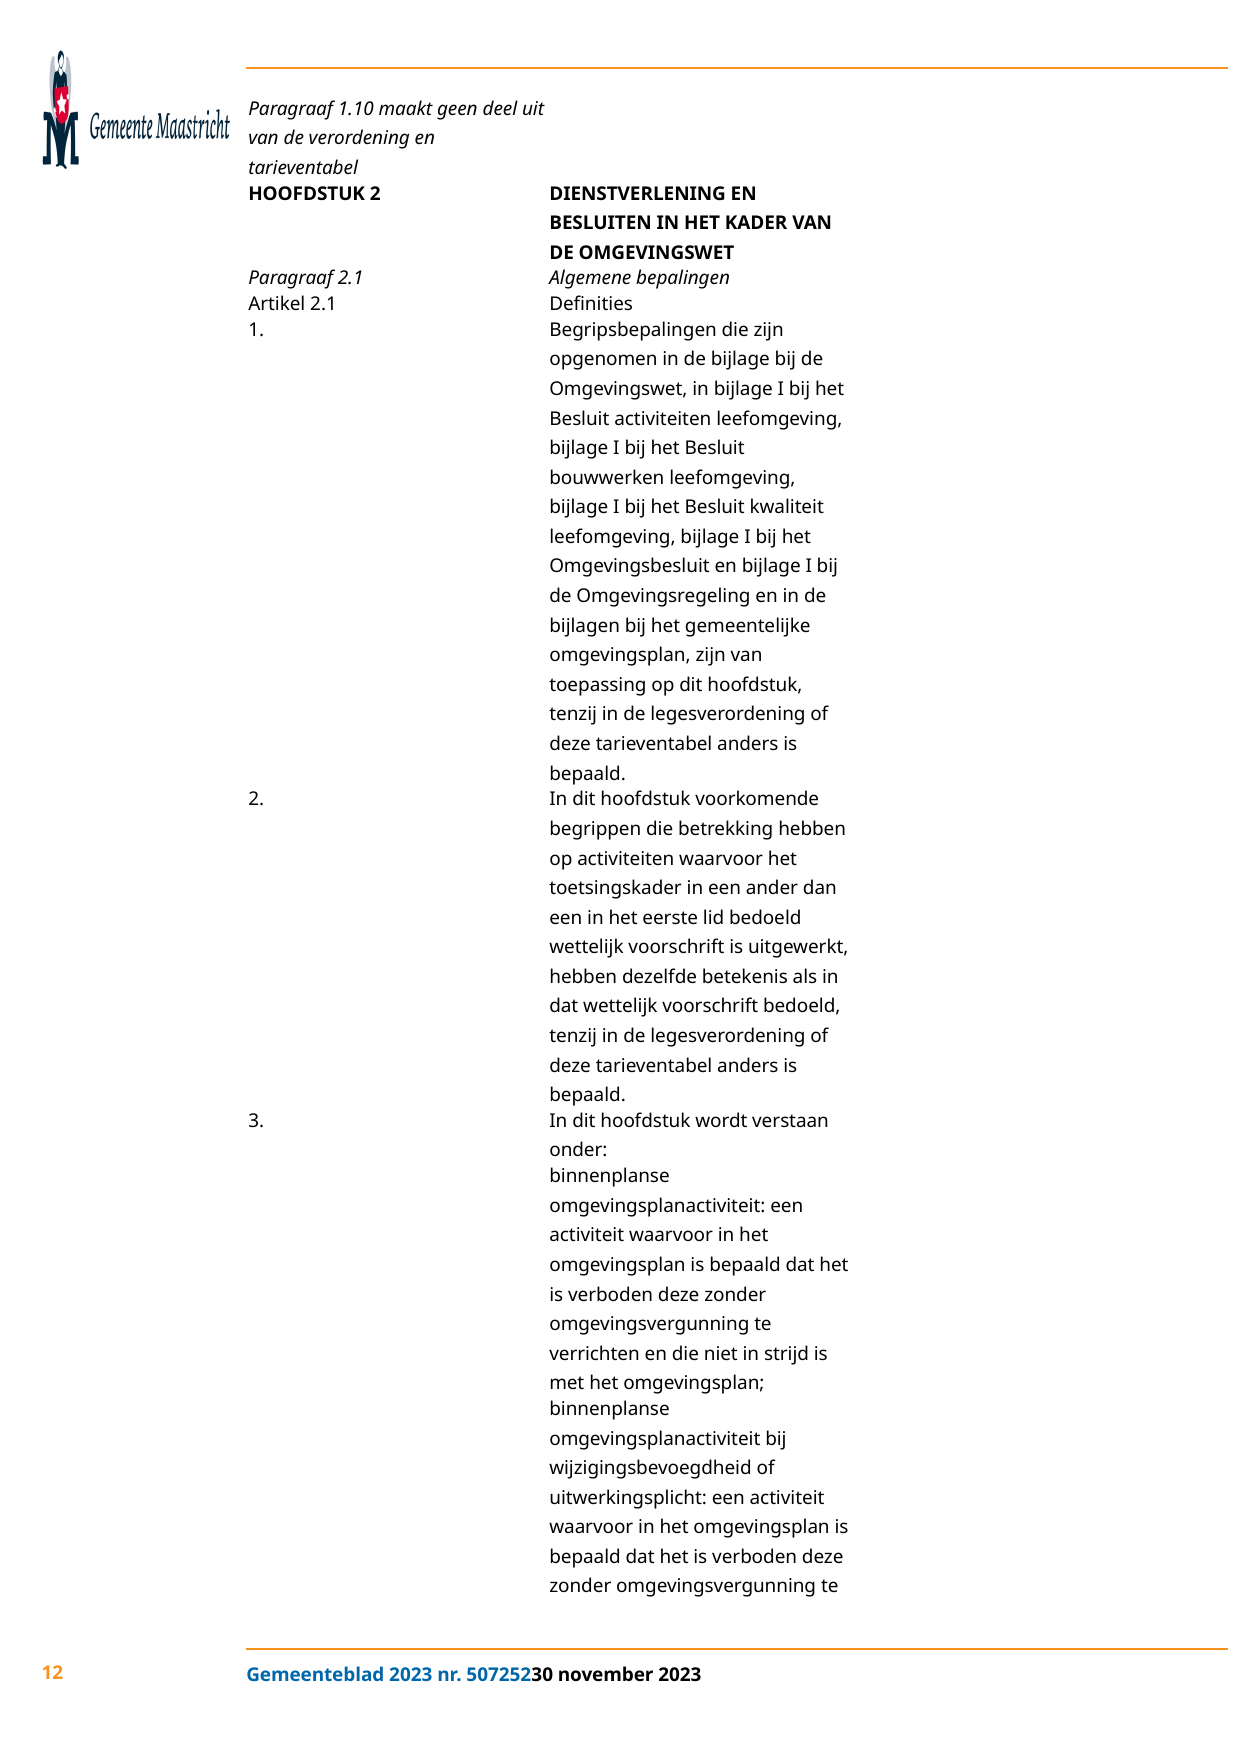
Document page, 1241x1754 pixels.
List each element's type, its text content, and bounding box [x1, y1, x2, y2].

table_cell [248, 1395, 549, 1598]
table_cell HOOFDSTUK 2 [248, 180, 549, 264]
table_cell binnenplanse omgevingsplanactiviteit bij wijzigingsbevoegdheid of uitwerkingsplicht: een activiteit waarvoor in het omgevingsplan is bepaald dat het is verboden deze zonder omgevingsvergunning te [549, 1395, 850, 1598]
table_cell 1. [248, 316, 549, 786]
table_cell [850, 1107, 1152, 1162]
table_cell [850, 1395, 1152, 1598]
table_cell 3. [248, 1107, 549, 1162]
table_cell [850, 180, 1152, 264]
table_cell 2. [248, 786, 549, 1107]
table_cell [850, 290, 1152, 316]
picture [41, 47, 231, 172]
table_cell Begripsbepalingen die zijn opgenomen in de bijlage bij de Omgevingswet, in bijlage I bij het Besluit activiteiten leefomgeving, bijlage I bij het Besluit bouwwerken leefomgeving, bijlage I bij het Besluit kwaliteit leefomgeving, bijlage I bij het Omgevingsbesluit en bijlage I bij de Omgevingsregeling en in de bijlagen bij het gemeentelijke omgevingsplan, zijn van toepassing op dit hoofdstuk, tenzij in de legesverordening of deze tarieventabel anders is bepaald. [549, 316, 850, 786]
table_cell Paragraaf 2.1 [248, 265, 549, 290]
table_cell In dit hoofdstuk voorkomende begrippen die betrekking hebben op activiteiten waarvoor het toetsingskader in een ander dan een in het eerste lid bedoeld wettelijk voorschrift is uitgewerkt, hebben dezelfde betekenis als in dat wettelijk voorschrift bedoeld, tenzij in de legesverordening of deze tarieventabel anders is bepaald. [549, 786, 850, 1107]
table_cell Artikel 2.1 [248, 290, 549, 316]
table_cell Paragraaf 1.10 maakt geen deel uit van de verordening en tarieventabel [248, 95, 549, 180]
table_cell In dit hoofdstuk wordt verstaan onder: [549, 1107, 850, 1162]
table_cell [850, 265, 1152, 290]
table_cell DIENSTVERLENING EN BESLUITEN IN HET KADER VAN DE OMGEVINGSWET [549, 180, 850, 264]
table_cell [850, 316, 1152, 786]
table_cell [850, 95, 1152, 180]
table_cell [549, 95, 850, 180]
table_cell [248, 1163, 549, 1395]
table_cell binnenplanse omgevingsplanactiviteit: een activiteit waarvoor in het omgevingsplan is bepaald dat het is verboden deze zonder omgevingsvergunning te verrichten en die niet in strijd is met het omgevingsplan; [549, 1163, 850, 1395]
table_cell Algemene bepalingen [549, 265, 850, 290]
table_cell Definities [549, 290, 850, 316]
table_cell [850, 786, 1152, 1107]
table_cell [850, 1163, 1152, 1395]
